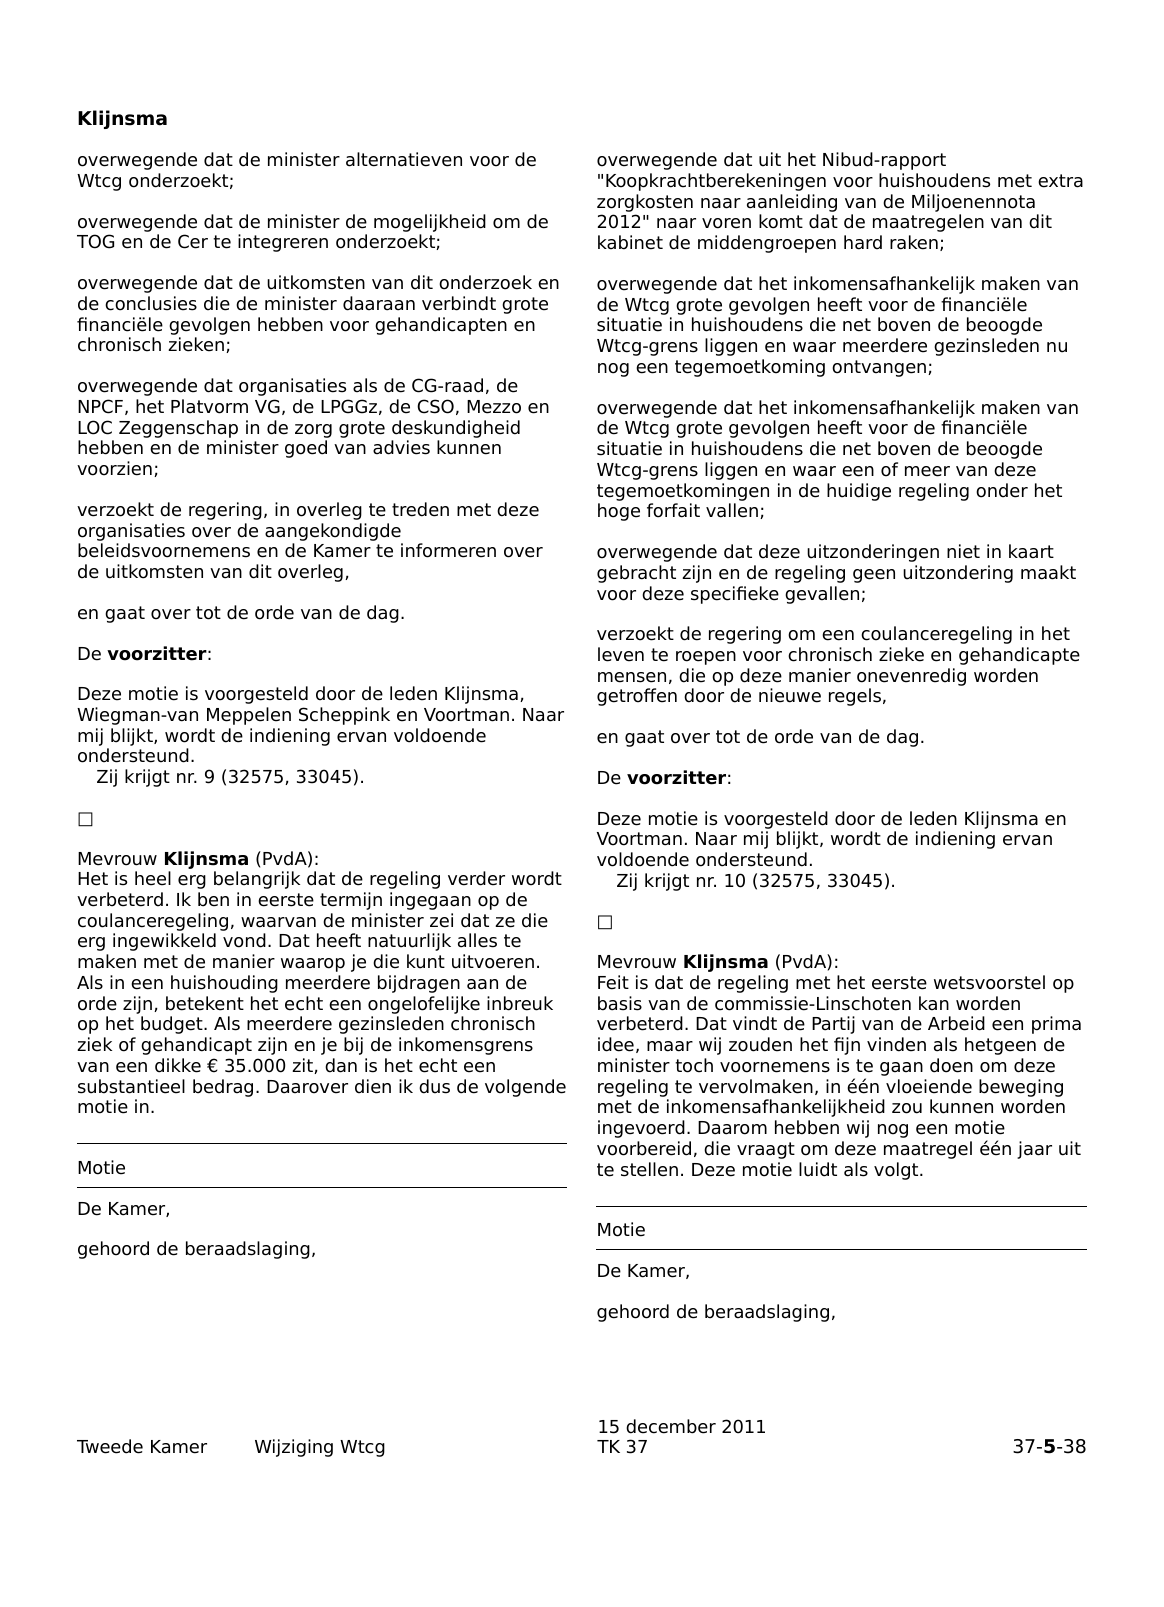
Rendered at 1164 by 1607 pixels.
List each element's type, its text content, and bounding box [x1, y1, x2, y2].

text Motie [596, 1220, 1087, 1241]
text De voorzitter: [77, 643, 567, 664]
text De Kamer, [77, 1198, 567, 1219]
text □ [77, 808, 567, 828]
text De Kamer, [596, 1261, 1087, 1281]
text overwegende dat het inkomensafhankelijk maken van de Wtcg grote gevolgen heeft voor de financiële situatie in huishoudens die net boven de beoogde Wtcg-grens liggen en waar een of meer van deze tegemoetkomingen in de huidige regeling onder het hoge forfait vallen; [596, 397, 1087, 522]
text Mevrouw Klijnsma (PvdA): [596, 952, 1087, 973]
text overwegende dat deze uitzonderingen niet in kaart gebracht zijn en de regeling geen uitzondering maakt voor deze specifieke gevallen; [596, 542, 1087, 604]
text Mevrouw Klijnsma (PvdA): [77, 848, 567, 869]
text Deze motie is voorgesteld door de leden Klijnsma, Wiegman-van Meppelen Scheppink en Voortman. Naar mij blijkt, wordt de indiening ervan voldoende ondersteund. [77, 684, 567, 767]
text De voorzitter: [596, 768, 1087, 788]
text Deze motie is voorgesteld door de leden Klijnsma en Voortman. Naar mij blijkt, wordt de indiening ervan voldoende ondersteund. [596, 808, 1087, 871]
text Zij krijgt nr. 9 (32575, 33045). [77, 767, 567, 788]
text gehoord de beraadslaging, [596, 1301, 1087, 1322]
text overwegende dat de uitkomsten van dit onderzoek en de conclusies die de minister daaraan verbindt grote financiële gevolgen hebben voor gehandicapten en chronisch zieken; [77, 273, 567, 356]
text Het is heel erg belangrijk dat de regeling verder wordt verbeterd. Ik ben in eerste termijn ingegaan op de coulanceregeling, waarvan de minister zei dat ze die erg ingewikkeld vond. Dat heeft natuurlijk alles te maken met de manier waarop je die kunt uitvoeren. Als in een huishouding meerdere bijdragen aan de orde zijn, betekent het echt een ongelofelijke inbreuk op het budget. Als meerdere gezinsleden chronisch ziek of gehandicapt zijn en je bij de inkomensgrens van een dikke € 35.000 zit, dan is het echt een substantieel bedrag. Daarover dien ik dus de volgende motie in. [77, 869, 567, 1118]
text Zij krijgt nr. 10 (32575, 33045). [596, 871, 1087, 891]
text en gaat over tot de orde van de dag. [77, 603, 567, 623]
text overwegende dat de minister de mogelijkheid om de TOG en de Cer te integreren onderzoekt; [77, 212, 567, 253]
text overwegende dat uit het Nibud-rapport "Koopkrachtberekeningen voor huishoudens met extra zorgkosten naar aanleiding van de Miljoenennota 2012" naar voren komt dat de maatregelen van dit kabinet de middengroepen hard raken; [596, 150, 1087, 254]
text Feit is dat de regeling met het eerste wetsvoorstel op basis van de commissie-Linschoten kan worden verbeterd. Dat vindt de Partij van de Arbeid een prima idee, maar wij zouden het fijn vinden als hetgeen de minister toch voornemens is te gaan doen om deze regeling te vervolmaken, in één vloeiende beweging met de inkomensafhankelijkheid zou kunnen worden ingevoerd. Daarom hebben wij nog een motie voorbereid, die vraagt om deze maatregel één jaar uit te stellen. Deze motie luidt als volgt. [596, 973, 1087, 1180]
text Motie [77, 1158, 567, 1178]
text verzoekt de regering om een coulanceregeling in het leven te roepen voor chronisch zieke en gehandicapte mensen, die op deze manier onevenredig worden getroffen door de nieuwe regels, [596, 624, 1087, 707]
text overwegende dat de minister alternatieven voor de Wtcg onderzoekt; [77, 150, 567, 192]
text □ [596, 911, 1087, 932]
text overwegende dat organisaties als de CG-raad, de NPCF, het Platvorm VG, de LPGGz, de CSO, Mezzo en LOC Zeggenschap in de zorg grote deskundigheid hebben en de minister goed van advies kunnen voorzien; [77, 376, 567, 480]
text overwegende dat het inkomensafhankelijk maken van de Wtcg grote gevolgen heeft voor de financiële situatie in huishoudens die net boven de beoogde Wtcg-grens liggen en waar meerdere gezinsleden nu nog een tegemoetkoming ontvangen; [596, 274, 1087, 377]
text en gaat over tot de orde van de dag. [596, 727, 1087, 748]
text verzoekt de regering, in overleg te treden met deze organisaties over de aangekondigde beleidsvoornemens en de Kamer te informeren over de uitkomsten van dit overleg, [77, 500, 567, 583]
text gehoord de beraadslaging, [77, 1239, 567, 1260]
